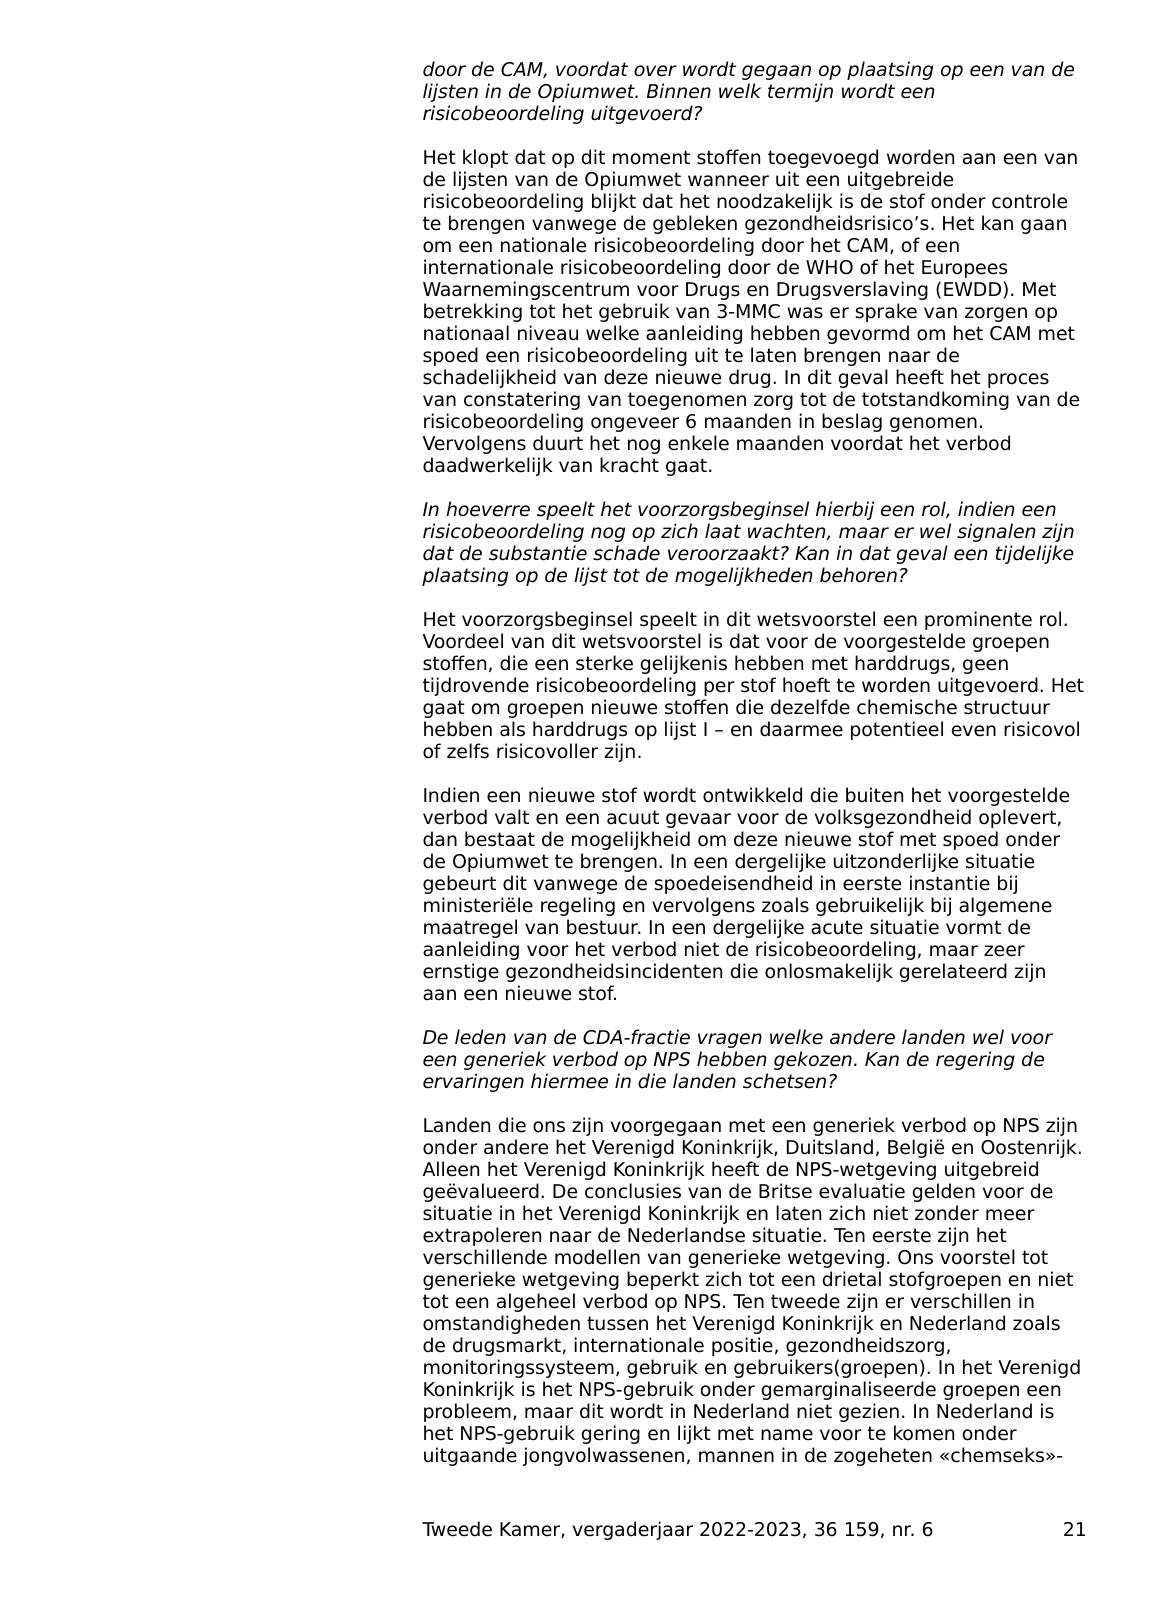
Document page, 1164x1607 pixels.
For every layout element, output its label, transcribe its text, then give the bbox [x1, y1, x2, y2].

text De leden van de CDA-fractie vragen welke andere landen wel voor een generiek verbod op NPS hebben gekozen. Kan de regering de ervaringen hiermee in die landen schetsen? [422, 1027, 1087, 1093]
text In hoeverre speelt het voorzorgsbeginsel hierbij een rol, indien een risicobeoordeling nog op zich laat wachten, maar er wel signalen zijn dat de substantie schade veroorzaakt? Kan in dat geval een tijdelijke plaatsing op de lijst tot de mogelijkheden behoren? [422, 499, 1087, 587]
text Indien een nieuwe stof wordt ontwikkeld die buiten het voorgestelde verbod valt en een acuut gevaar voor de volksgezondheid oplevert, dan bestaat de mogelijkheid om deze nieuwe stof met spoed onder de Opiumwet te brengen. In een dergelijke uitzonderlijke situatie gebeurt dit vanwege de spoedeisendheid in eerste instantie bij ministeriële regeling en vervolgens zoals gebruikelijk bij algemene maatregel van bestuur. In een dergelijke acute situatie vormt de aanleiding voor het verbod niet de risicobeoordeling, maar zeer ernstige gezondheidsincidenten die onlosmakelijk gerelateerd zijn aan een nieuwe stof. [422, 785, 1087, 1005]
text Het voorzorgsbeginsel speelt in dit wetsvoorstel een prominente rol. Voordeel van dit wetsvoorstel is dat voor de voorgestelde groepen stoffen, die een sterke gelijkenis hebben met harddrugs, geen tijdrovende risicobeoordeling per stof hoeft te worden uitgevoerd. Het gaat om groepen nieuwe stoffen die dezelfde chemische structuur hebben als harddrugs op lijst I – en daarmee potentieel even risicovol of zelfs risicovoller zijn. [422, 609, 1087, 763]
text door de CAM, voordat over wordt gegaan op plaatsing op een van de lijsten in de Opiumwet. Binnen welk termijn wordt een risicobeoordeling uitgevoerd? [422, 59, 1087, 125]
text Landen die ons zijn voorgegaan met een generiek verbod op NPS zijn onder andere het Verenigd Koninkrijk, Duitsland, België en Oostenrijk. Alleen het Verenigd Koninkrijk heeft de NPS-wetgeving uitgebreid geëvalueerd. De conclusies van de Britse evaluatie gelden voor de situatie in het Verenigd Koninkrijk en laten zich niet zonder meer extrapoleren naar de Nederlandse situatie. Ten eerste zijn het verschillende modellen van generieke wetgeving. Ons voorstel tot generieke wetgeving beperkt zich tot een drietal stofgroepen en niet tot een algeheel verbod op NPS. Ten tweede zijn er verschillen in omstandigheden tussen het Verenigd Koninkrijk en Nederland zoals de drugsmarkt, internationale positie, gezondheidszorg, monitoringssysteem, gebruik en gebruikers(groepen). In het Verenigd Koninkrijk is het NPS-gebruik onder gemarginaliseerde groepen een probleem, maar dit wordt in Nederland niet gezien. In Nederland is het NPS-gebruik gering en lijkt met name voor te komen onder uitgaande jongvolwassenen, mannen in de zogeheten «chemseks»- [422, 1115, 1087, 1467]
text Het klopt dat op dit moment stoffen toegevoegd worden aan een van de lijsten van de Opiumwet wanneer uit een uitgebreide risicobeoordeling blijkt dat het noodzakelijk is de stof onder controle te brengen vanwege de gebleken gezondheidsrisico’s. Het kan gaan om een nationale risicobeoordeling door het CAM, of een internationale risicobeoordeling door de WHO of het Europees Waarnemingscentrum voor Drugs en Drugsverslaving (EWDD). Met betrekking tot het gebruik van 3-MMC was er sprake van zorgen op nationaal niveau welke aanleiding hebben gevormd om het CAM met spoed een risicobeoordeling uit te laten brengen naar de schadelijkheid van deze nieuwe drug. In dit geval heeft het proces van constatering van toegenomen zorg tot de totstandkoming van de risicobeoordeling ongeveer 6 maanden in beslag genomen. Vervolgens duurt het nog enkele maanden voordat het verbod daadwerkelijk van kracht gaat. [422, 147, 1087, 477]
